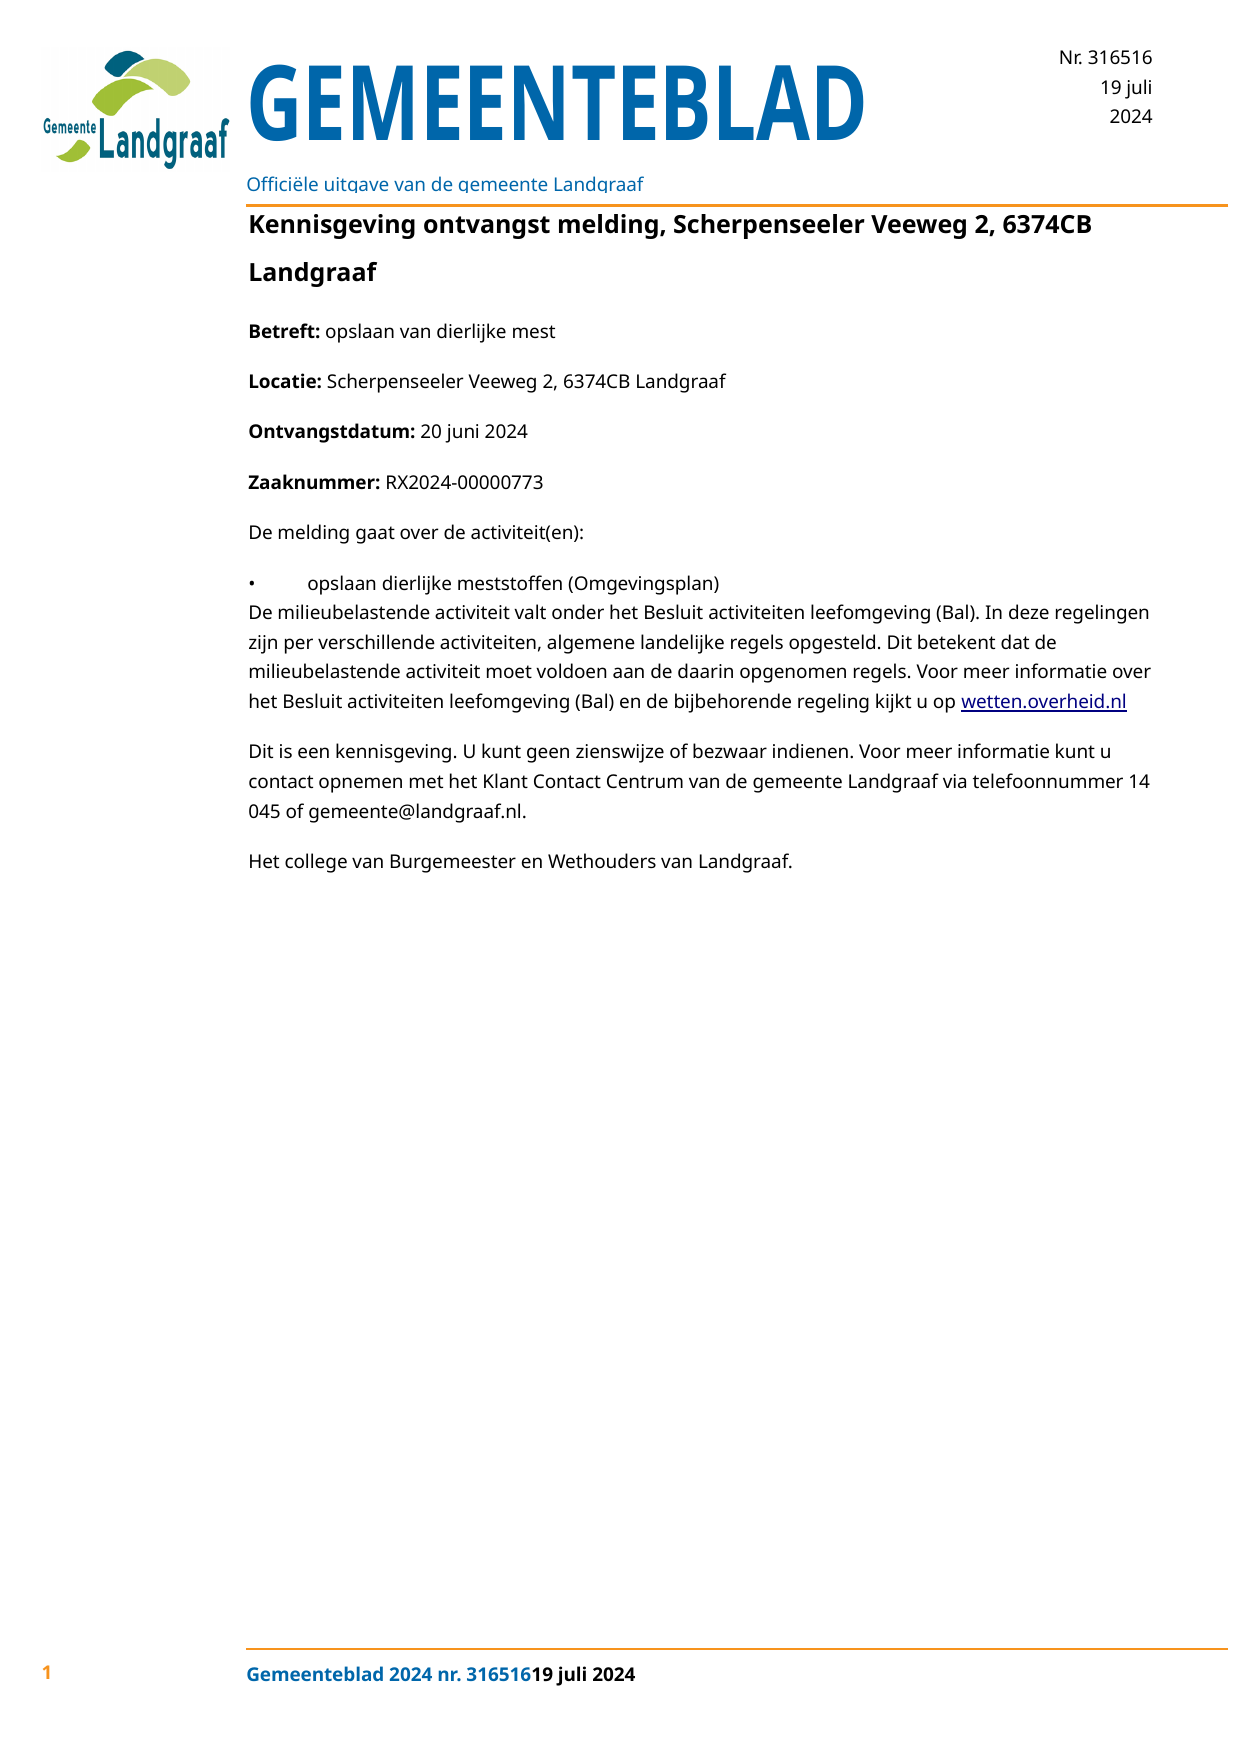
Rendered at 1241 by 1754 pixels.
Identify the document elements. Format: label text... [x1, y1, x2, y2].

text Betreft: opslaan van dierlijke mest [248, 318, 1152, 344]
text Zaaknummer: RX2024-00000773 [248, 469, 1152, 495]
text De melding gaat over de activiteit(en): [248, 519, 1152, 545]
text Ontvangstdatum: 20 juni 2024 [248, 419, 1152, 444]
text Dit is een kennisgeving. U kunt geen zienswijze of bezwaar indienen. Voor meer informatie kunt u contact opnemen met het Klant Contact Centrum van de gemeente Landgraaf via telefoonnummer 14 045 of gemeente@landgraaf.nl. [248, 739, 1152, 824]
text Het college van Burgemeester en Wethouders van Landgraaf. [248, 848, 1152, 874]
text De milieubelastende activiteit valt onder het Besluit activiteiten leefomgeving (Bal). In deze regelingen zijn per verschillende activiteiten, algemene landelijke regels opgesteld. Dit betekent dat de milieubelastende activiteit moet voldoen aan de daarin opgenomen regels. Voor meer informatie over het Besluit activiteiten leefomgeving (Bal) en de bijbehorende regeling kijkt u op wetten.overheid.nl [248, 599, 1152, 714]
list opslaan dierlijke meststoffen (Omgevingsplan) [248, 570, 1152, 596]
text Locatie: Scherpenseeler Veeweg 2, 6374CB Landgraaf [248, 368, 1152, 394]
picture [41, 47, 231, 172]
text Kennisgeving ontvangst melding, Scherpenseeler Veeweg 2, 6374CB Landgraaf [248, 207, 1152, 288]
